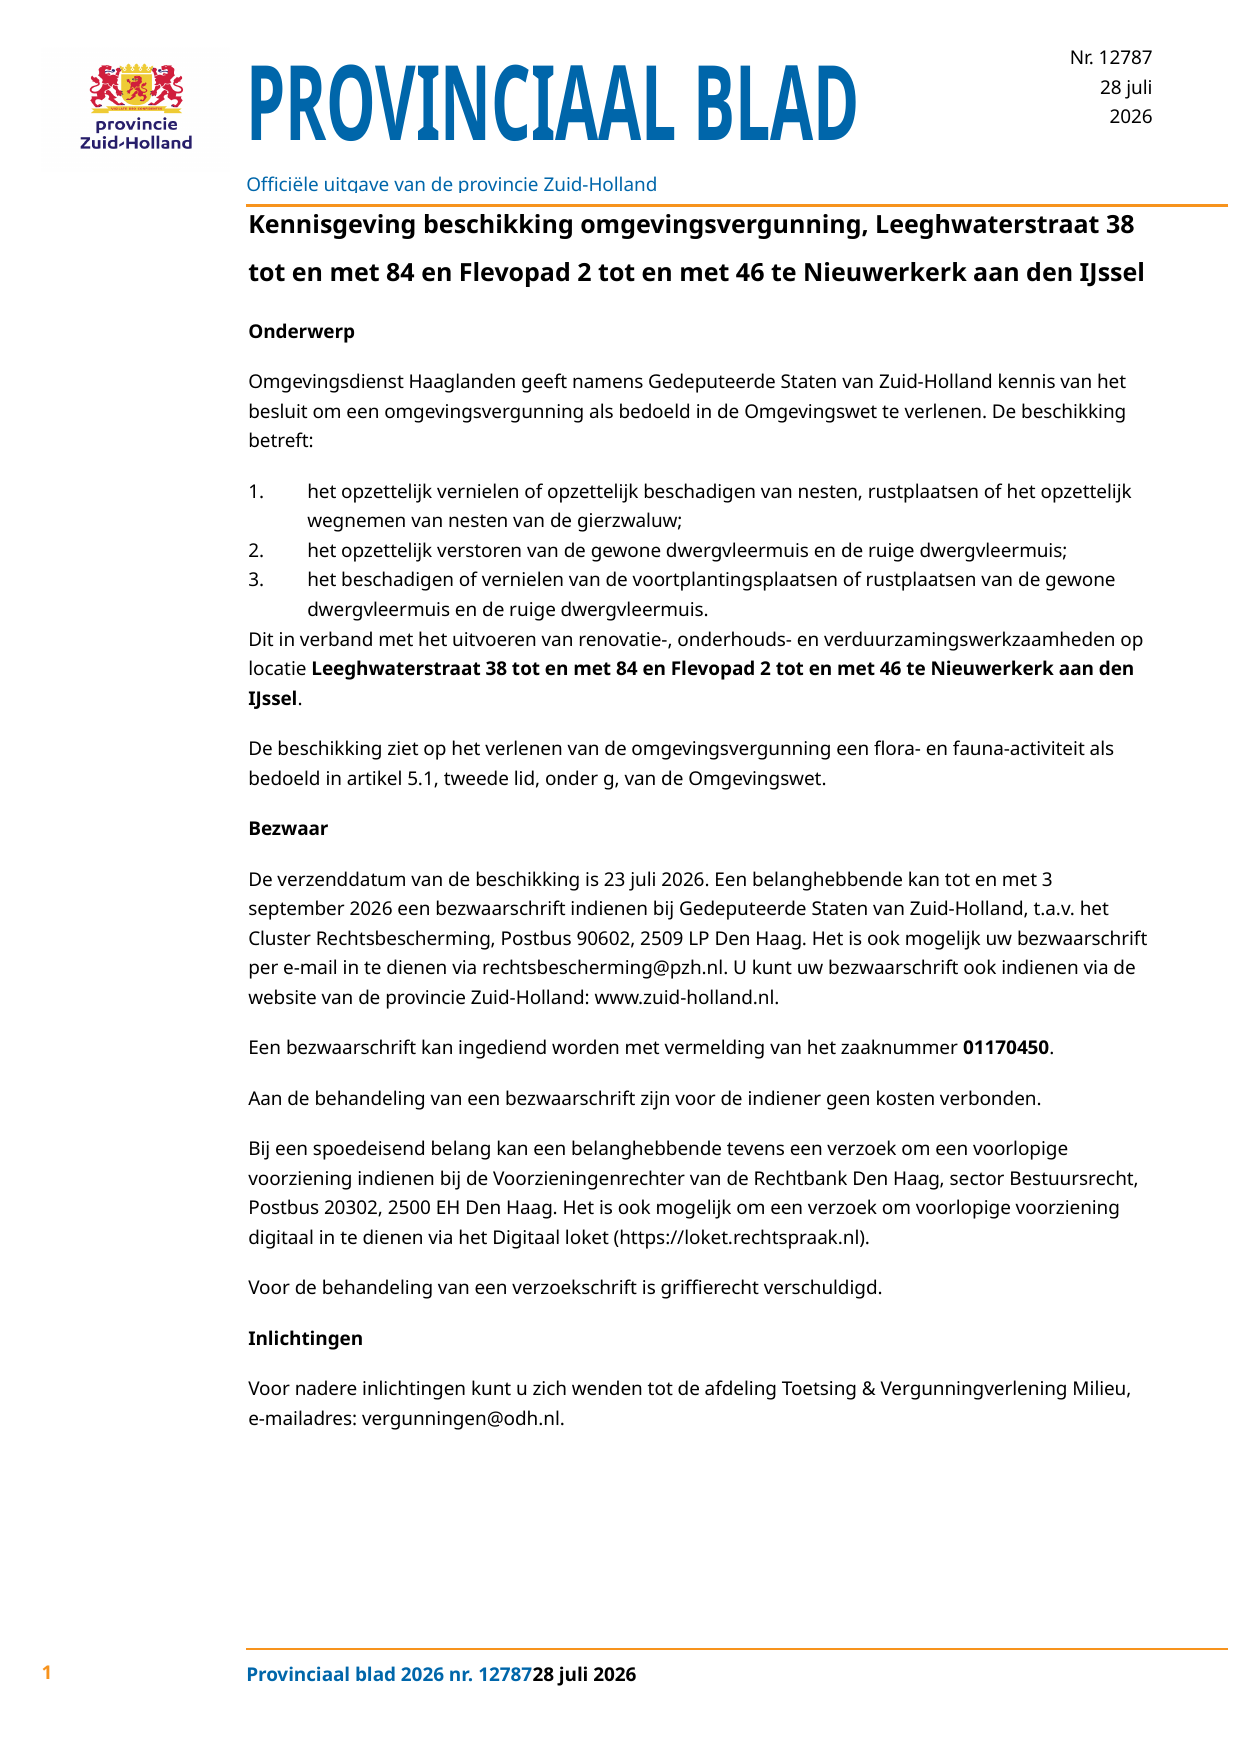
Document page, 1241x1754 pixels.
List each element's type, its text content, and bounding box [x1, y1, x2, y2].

picture [41, 47, 231, 172]
list het opzettelijk vernielen of opzettelijk beschadigen van nesten, rustplaatsen of het opzettelijk wegnemen van nesten van de gierzwaluw; [248, 478, 1152, 533]
text Bezwaar [248, 815, 1152, 841]
text De beschikking ziet op het verlenen van de omgevingsvergunning een flora- en fauna-activiteit als bedoeld in artikel 5.1, tweede lid, onder g, van de Omgevingswet. [248, 735, 1152, 791]
text Voor nadere inlichtingen kunt u zich wenden tot de afdeling Toetsing & Vergunningverlening Milieu, e-mailadres: vergunningen@odh.nl. [248, 1375, 1152, 1431]
text Onderwerp [248, 318, 1152, 344]
text Inlichtingen [248, 1325, 1152, 1351]
text Kennisgeving beschikking omgevingsvergunning, Leeghwaterstraat 38 tot en met 84 en Flevopad 2 tot en met 46 te Nieuwerkerk aan den IJssel [248, 207, 1152, 288]
text Aan de behandeling van een bezwaarschrift zijn voor de indiener geen kosten verbonden. [248, 1085, 1152, 1111]
text Een bezwaarschrift kan ingediend worden met vermelding van het zaaknummer 01170450. [248, 1034, 1152, 1060]
text Dit in verband met het uitvoeren van renovatie-, onderhouds- en verduurzamingswerkzaamheden op locatie Leeghwaterstraat 38 tot en met 84 en Flevopad 2 tot en met 46 te Nieuwerkerk aan den IJssel. [248, 626, 1152, 711]
text Omgevingsdienst Haaglanden geeft namens Gedeputeerde Staten van Zuid-Holland kennis van het besluit om een omgevingsvergunning als bedoeld in de Omgevingswet te verlenen. De beschikking betreft: [248, 368, 1152, 453]
text De verzenddatum van de beschikking is 23 juli 2026. Een belanghebbende kan tot en met 3 september 2026 een bezwaarschrift indienen bij Gedeputeerde Staten van Zuid-Holland, t.a.v. het Cluster Rechtsbescherming, Postbus 90602, 2509 LP Den Haag. Het is ook mogelijk uw bezwaarschrift per e-mail in te dienen via rechtsbescherming@pzh.nl. U kunt uw bezwaarschrift ook indienen via de website van de provincie Zuid-Holland: www.zuid-holland.nl. [248, 866, 1152, 1010]
text Bij een spoedeisend belang kan een belanghebbende tevens een verzoek om een voorlopige voorziening indienen bij de Voorzieningenrechter van de Rechtbank Den Haag, sector Bestuursrecht, Postbus 20302, 2500 EH Den Haag. Het is ook mogelijk om een verzoek om voorlopige voorziening digitaal in te dienen via het Digitaal loket (https://loket.rechtspraak.nl). [248, 1135, 1152, 1250]
list het opzettelijk verstoren van de gewone dwergvleermuis en de ruige dwergvleermuis; [248, 537, 1152, 563]
text Voor de behandeling van een verzoekschrift is griffierecht verschuldigd. [248, 1274, 1152, 1300]
list het beschadigen of vernielen van de voortplantingsplaatsen of rustplaatsen van de gewone dwergvleermuis en de ruige dwergvleermuis. [248, 567, 1152, 622]
